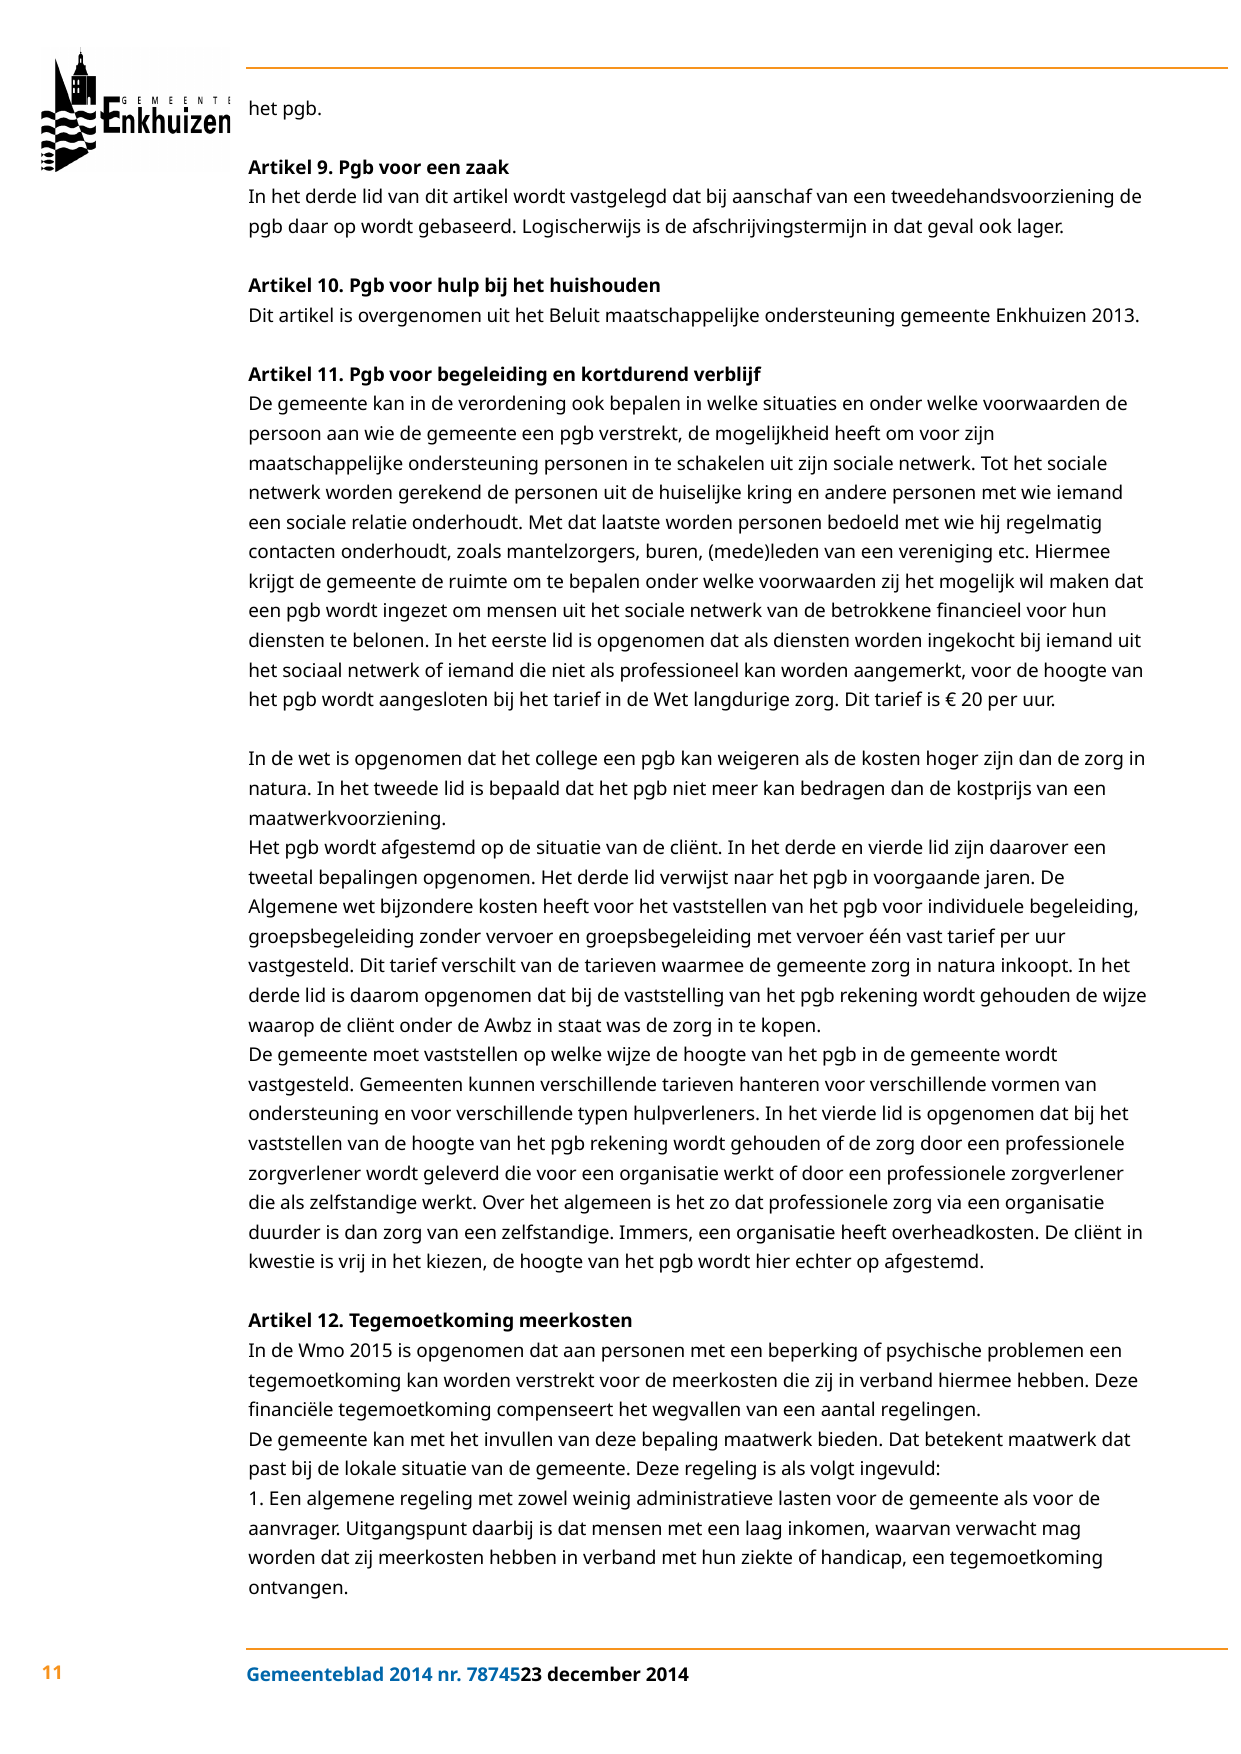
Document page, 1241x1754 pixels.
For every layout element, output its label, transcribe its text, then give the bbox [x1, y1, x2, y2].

text In de wet is opgenomen dat het college een pgb kan weigeren als de kosten hoger zijn dan de zorg in natura. In het tweede lid is bepaald dat het pgb niet meer kan bedragen dan de kostprijs van een maatwerkvoorziening. [248, 746, 1152, 831]
text De gemeente moet vaststellen op welke wijze de hoogte van het pgb in de gemeente wordt vastgesteld. Gemeenten kunnen verschillende tarieven hanteren voor verschillende vormen van ondersteuning en voor verschillende typen hulpverleners. In het vierde lid is opgenomen dat bij het vaststellen van de hoogte van het pgb rekening wordt gehouden of de zorg door een professionele zorgverlener wordt geleverd die voor een organisatie werkt of door een professionele zorgverlener die als zelfstandige werkt. Over het algemeen is het zo dat professionele zorg via een organisatie duurder is dan zorg van een zelfstandige. Immers, een organisatie heeft overheadkosten. De cliënt in kwestie is vrij in het kiezen, de hoogte van het pgb wordt hier echter op afgestemd. [248, 1041, 1152, 1274]
text In het derde lid van dit artikel wordt vastgelegd dat bij aanschaf van een tweedehandsvoorziening de pgb daar op wordt gebaseerd. Logischerwijs is de afschrijvingstermijn in dat geval ook lager. [248, 183, 1152, 239]
text De gemeente kan met het invullen van deze bepaling maatwerk bieden. Dat betekent maatwerk dat past bij de lokale situatie van de gemeente. Deze regeling is als volgt ingevuld: [248, 1426, 1152, 1481]
text Artikel 12. Tegemoetkoming meerkosten [248, 1308, 1152, 1333]
text Artikel 9. Pgb voor een zaak [248, 154, 1152, 180]
picture [41, 47, 231, 172]
text Dit artikel is overgenomen uit het Beluit maatschappelijke ondersteuning gemeente Enkhuizen 2013. [248, 302, 1152, 328]
text Artikel 10. Pgb voor hulp bij het huishouden [248, 272, 1152, 298]
text 1. Een algemene regeling met zowel weinig administratieve lasten voor de gemeente als voor de aanvrager. Uitgangspunt daarbij is dat mensen met een laag inkomen, waarvan verwacht mag worden dat zij meerkosten hebben in verband met hun ziekte of handicap, een tegemoetkoming ontvangen. [248, 1485, 1152, 1600]
text De gemeente kan in de verordening ook bepalen in welke situaties en onder welke voorwaarden de persoon aan wie de gemeente een pgb verstrekt, de mogelijkheid heeft om voor zijn maatschappelijke ondersteuning personen in te schakelen uit zijn sociale netwerk. Tot het sociale netwerk worden gerekend de personen uit de huiselijke kring en andere personen met wie iemand een sociale relatie onderhoudt. Met dat laatste worden personen bedoeld met wie hij regelmatig contacten onderhoudt, zoals mantelzorgers, buren, (mede)leden van een vereniging etc. Hiermee krijgt de gemeente de ruimte om te bepalen onder welke voorwaarden zij het mogelijk wil maken dat een pgb wordt ingezet om mensen uit het sociale netwerk van de betrokkene financieel voor hun diensten te belonen. In het eerste lid is opgenomen dat als diensten worden ingekocht bij iemand uit het sociaal netwerk of iemand die niet als professioneel kan worden aangemerkt, voor de hoogte van het pgb wordt aangesloten bij het tarief in de Wet langdurige zorg. Dit tarief is € 20 per uur. [248, 391, 1152, 712]
text het pgb. [248, 95, 1152, 121]
text Artikel 11. Pgb voor begeleiding en kortdurend verblijf [248, 361, 1152, 387]
text Het pgb wordt afgestemd op de situatie van de cliënt. In het derde en vierde lid zijn daarover een tweetal bepalingen opgenomen. Het derde lid verwijst naar het pgb in voorgaande jaren. De Algemene wet bijzondere kosten heeft voor het vaststellen van het pgb voor individuele begeleiding, groepsbegeleiding zonder vervoer en groepsbegeleiding met vervoer één vast tarief per uur vastgesteld. Dit tarief verschilt van de tarieven waarmee de gemeente zorg in natura inkoopt. In het derde lid is daarom opgenomen dat bij de vaststelling van het pgb rekening wordt gehouden de wijze waarop de cliënt onder de Awbz in staat was de zorg in te kopen. [248, 834, 1152, 1038]
text In de Wmo 2015 is opgenomen dat aan personen met een beperking of psychische problemen een tegemoetkoming kan worden verstrekt voor de meerkosten die zij in verband hiermee hebben. Deze financiële tegemoetkoming compenseert het wegvallen van een aantal regelingen. [248, 1337, 1152, 1422]
